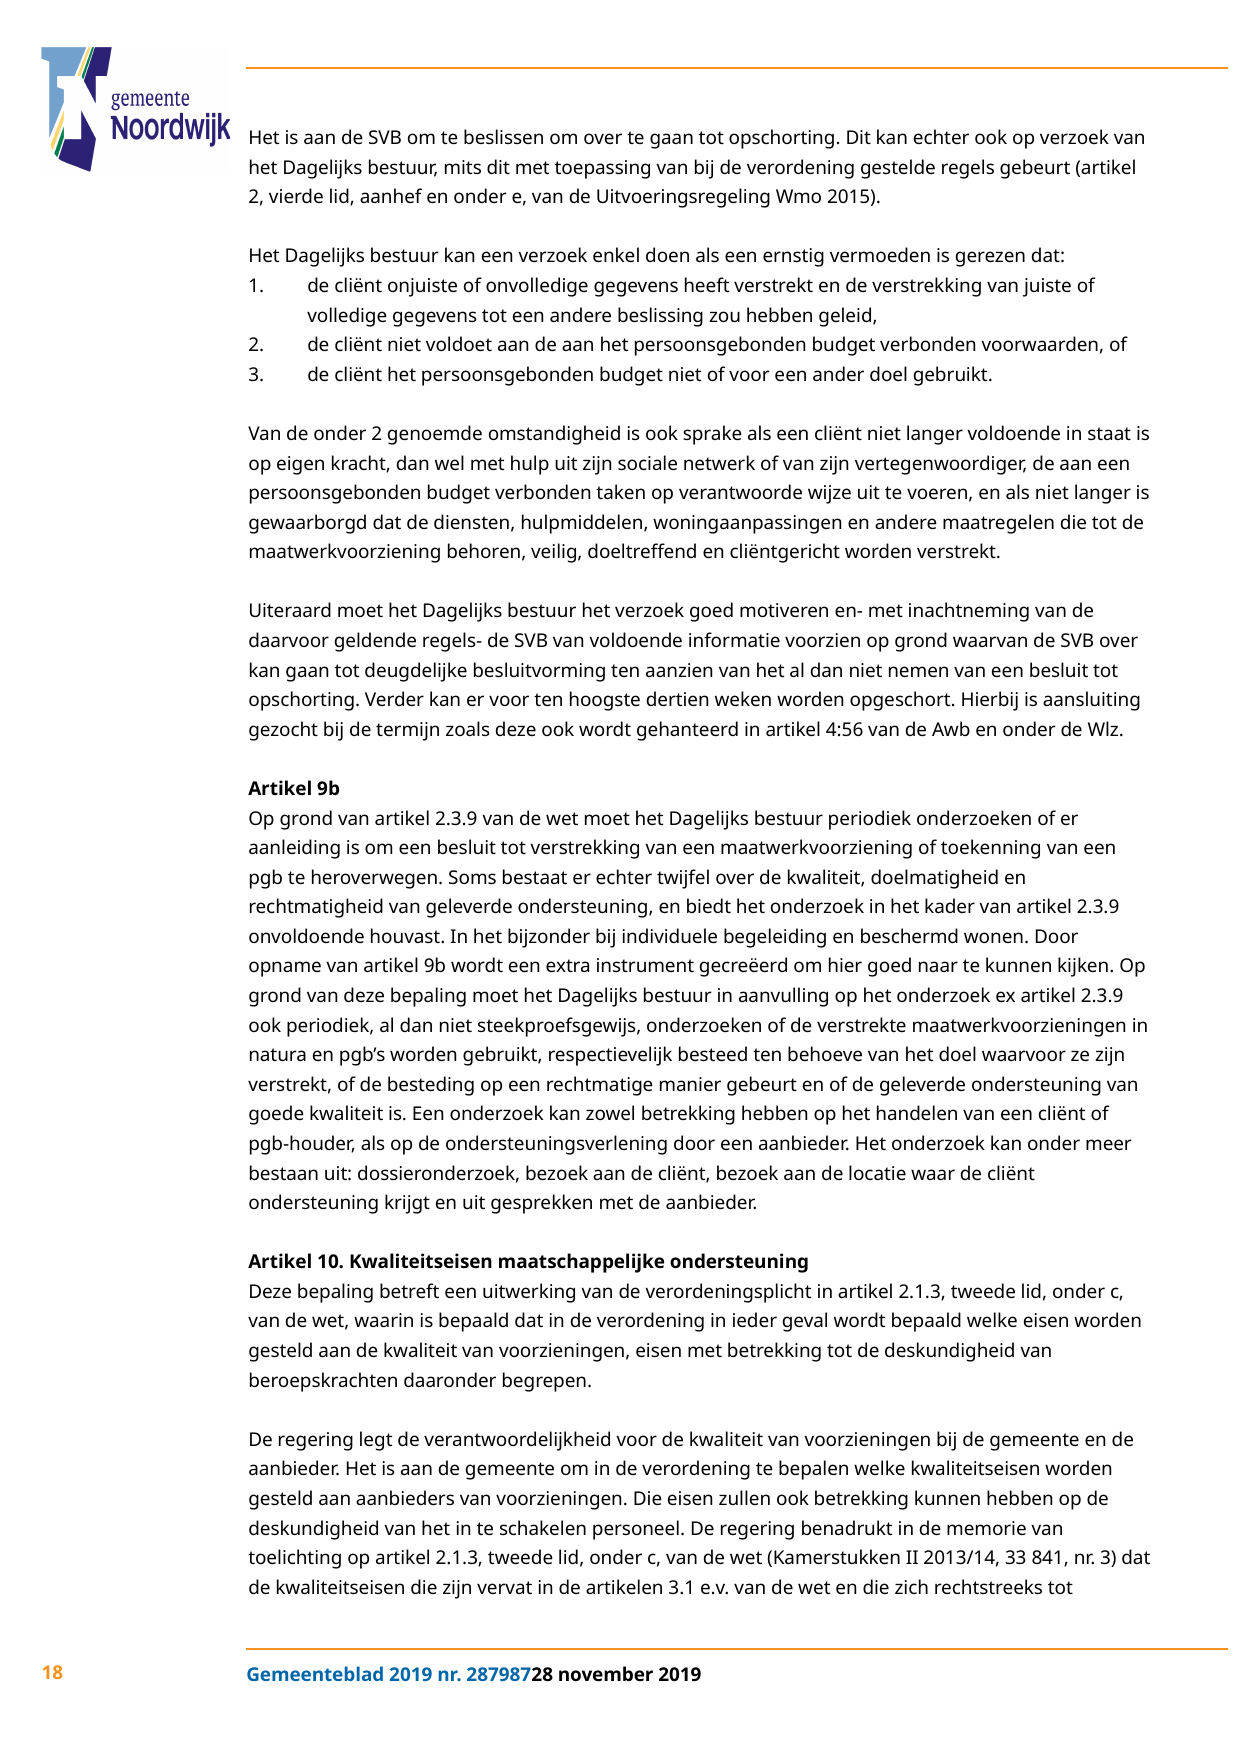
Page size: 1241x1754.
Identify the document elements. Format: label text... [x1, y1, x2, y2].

list de cliënt het persoonsgebonden budget niet of voor een ander doel gebruikt. [248, 361, 1152, 387]
text Deze bepaling betreft een uitwerking van de verordeningsplicht in artikel 2.1.3, tweede lid, onder c, van de wet, waarin is bepaald dat in de verordening in ieder geval wordt bepaald welke eisen worden gesteld aan de kwaliteit van voorzieningen, eisen met betrekking tot de deskundigheid van beroepskrachten daaronder begrepen. [248, 1278, 1152, 1393]
list de cliënt niet voldoet aan de aan het persoonsgebonden budget verbonden voorwaarden, of [248, 331, 1152, 357]
picture [41, 47, 231, 172]
text Op grond van artikel 2.3.9 van de wet moet het Dagelijks bestuur periodiek onderzoeken of er aanleiding is om een besluit tot verstrekking van een maatwerkvoorziening of toekenning van een pgb te heroverwegen. Soms bestaat er echter twijfel over de kwaliteit, doelmatigheid en rechtmatigheid van geleverde ondersteuning, en biedt het onderzoek in het kader van artikel 2.3.9 onvoldoende houvast. In het bijzonder bij individuele begeleiding en beschermd wonen. Door opname van artikel 9b wordt een extra instrument gecreëerd om hier goed naar te kunnen kijken. Op grond van deze bepaling moet het Dagelijks bestuur in aanvulling op het onderzoek ex artikel 2.3.9 ook periodiek, al dan niet steekproefsgewijs, onderzoeken of de verstrekte maatwerkvoorzieningen in natura en pgb’s worden gebruikt, respectievelijk besteed ten behoeve van het doel waarvoor ze zijn verstrekt, of de besteding op een rechtmatige manier gebeurt en of de geleverde ondersteuning van goede kwaliteit is. Een onderzoek kan zowel betrekking hebben op het handelen van een cliënt of pgb-houder, als op de ondersteuningsverlening door een aanbieder. Het onderzoek kan onder meer bestaan uit: dossieronderzoek, bezoek aan de cliënt, bezoek aan de locatie waar de cliënt ondersteuning krijgt en uit gesprekken met de aanbieder. [248, 805, 1152, 1215]
text Het Dagelijks bestuur kan een verzoek enkel doen als een ernstig vermoeden is gerezen dat: [248, 243, 1152, 268]
text Uiteraard moet het Dagelijks bestuur het verzoek goed motiveren en- met inachtneming van de daarvoor geldende regels- de SVB van voldoende informatie voorzien op grond waarvan de SVB over kan gaan tot deugdelijke besluitvorming ten aanzien van het al dan niet nemen van een besluit tot opschorting. Verder kan er voor ten hoogste dertien weken worden opgeschort. Hierbij is aansluiting gezocht bij de termijn zoals deze ook wordt gehanteerd in artikel 4:56 van de Awb en onder de Wlz. [248, 598, 1152, 742]
list de cliënt onjuiste of onvolledige gegevens heeft verstrekt en de verstrekking van juiste of volledige gegevens tot een andere beslissing zou hebben geleid, [248, 272, 1152, 328]
text Artikel 10. Kwaliteitseisen maatschappelijke ondersteuning [248, 1248, 1152, 1274]
text De regering legt de verantwoordelijkheid voor de kwaliteit van voorzieningen bij de gemeente en de aanbieder. Het is aan de gemeente om in de verordening te bepalen welke kwaliteitseisen worden gesteld aan aanbieders van voorzieningen. Die eisen zullen ook betrekking kunnen hebben op de deskundigheid van het in te schakelen personeel. De regering benadrukt in de memorie van toelichting op artikel 2.1.3, tweede lid, onder c, van de wet (Kamerstukken II 2013/14, 33 841, nr. 3) dat de kwaliteitseisen die zijn vervat in de artikelen 3.1 e.v. van de wet en die zich rechtstreeks tot [248, 1426, 1152, 1600]
text Van de onder 2 genoemde omstandigheid is ook sprake als een cliënt niet langer voldoende in staat is op eigen kracht, dan wel met hulp uit zijn sociale netwerk of van zijn vertegenwoordiger, de aan een persoonsgebonden budget verbonden taken op verantwoorde wijze uit te voeren, en als niet langer is gewaarborgd dat de diensten, hulpmiddelen, woningaanpassingen en andere maatregelen die tot de maatwerkvoorziening behoren, veilig, doeltreffend en cliëntgericht worden verstrekt. [248, 420, 1152, 564]
text Het is aan de SVB om te beslissen om over te gaan tot opschorting. Dit kan echter ook op verzoek van het Dagelijks bestuur, mits dit met toepassing van bij de verordening gestelde regels gebeurt (artikel 2, vierde lid, aanhef en onder e, van de Uitvoeringsregeling Wmo 2015). [248, 124, 1152, 209]
text Artikel 9b [248, 775, 1152, 801]
